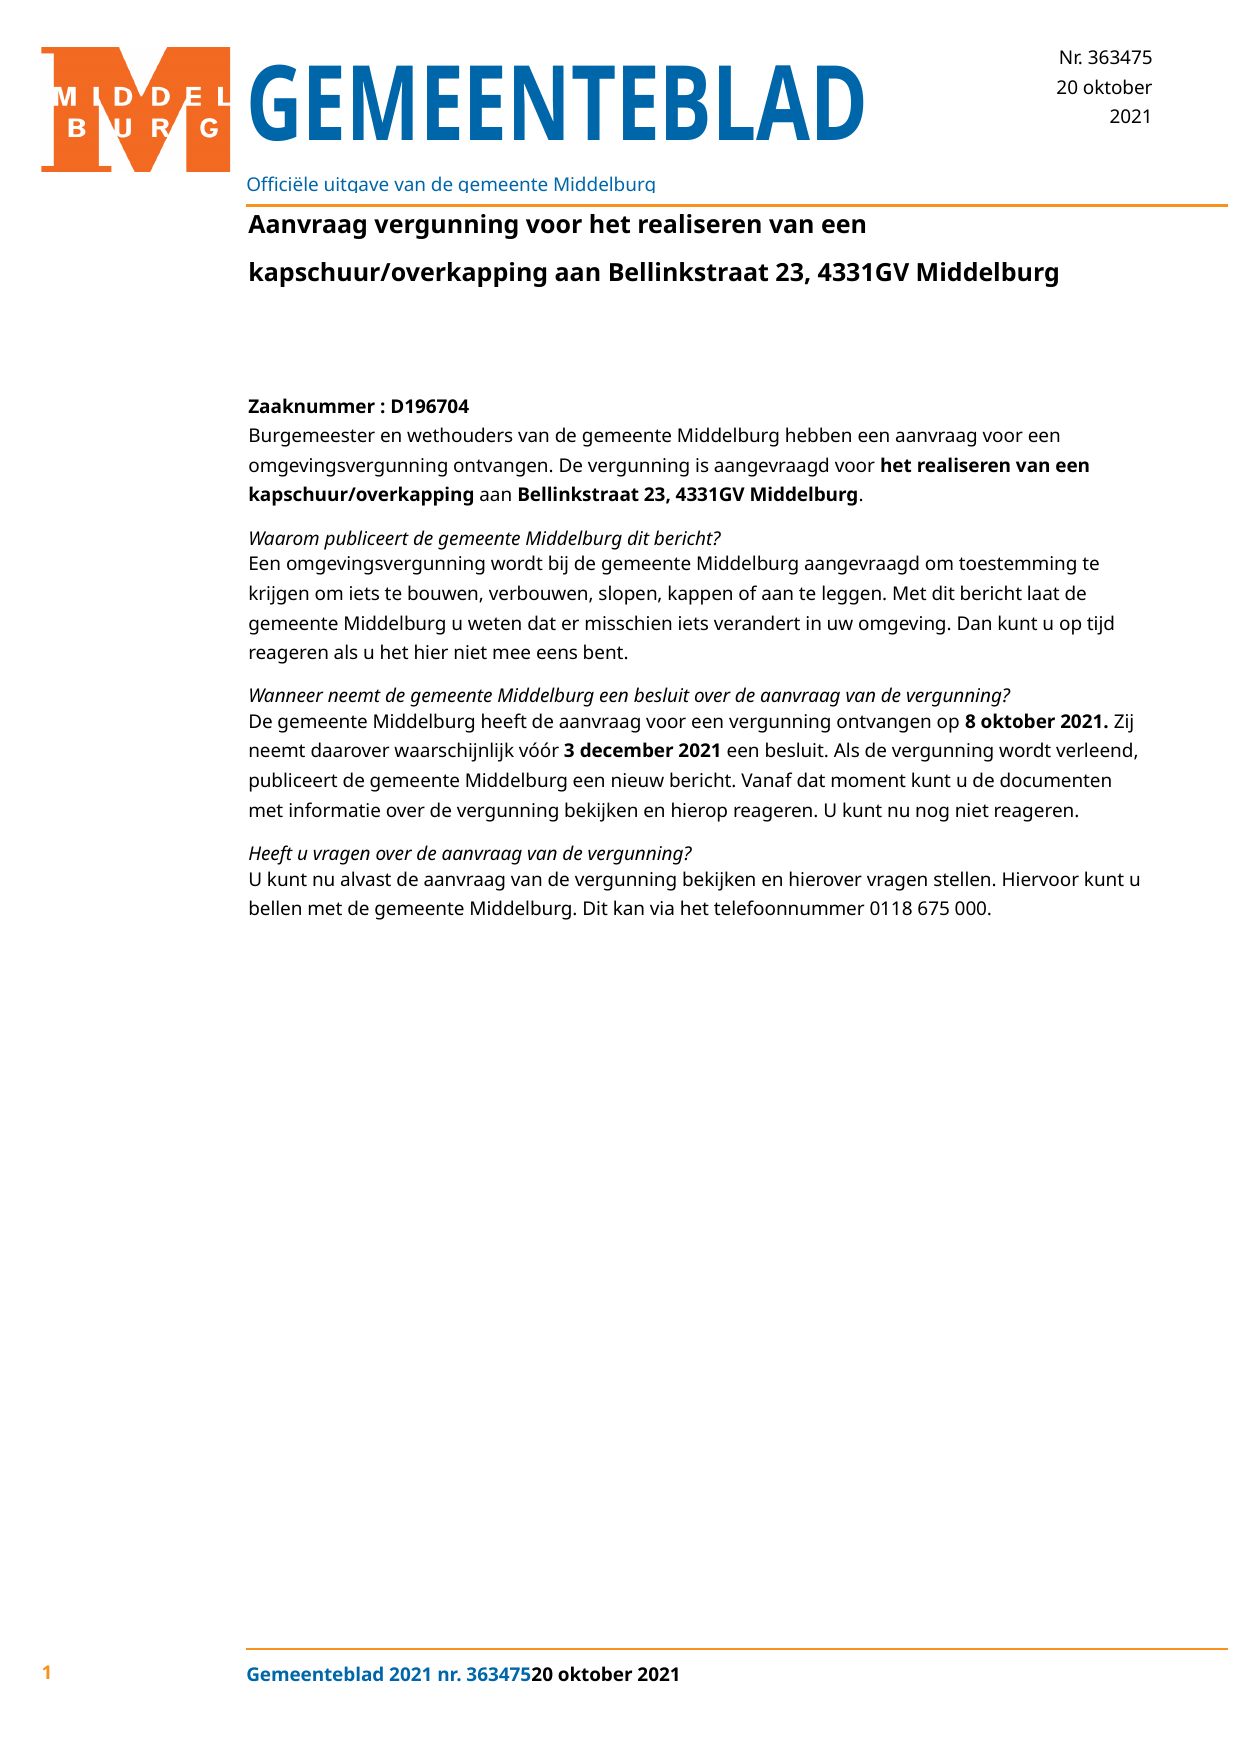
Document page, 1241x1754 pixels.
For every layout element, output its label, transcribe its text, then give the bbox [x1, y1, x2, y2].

text Wanneer neemt de gemeente Middelburg een besluit over de aanvraag van de vergunning? [248, 682, 1152, 708]
text Een omgevingsvergunning wordt bij de gemeente Middelburg aangevraagd om toestemming te krijgen om iets te bouwen, verbouwen, slopen, kappen of aan te leggen. Met dit bericht laat de gemeente Middelburg u weten dat er misschien iets verandert in uw omgeving. Dan kunt u op tijd reageren als u het hier niet mee eens bent. [248, 551, 1152, 665]
picture [41, 47, 231, 172]
text Heeft u vragen over de aanvraag van de vergunning? [248, 840, 1152, 866]
text Burgemeester en wethouders van de gemeente Middelburg hebben een aanvraag voor een omgevingsvergunning ontvangen. De vergunning is aangevraagd voor het realiseren van een kapschuur/overkapping aan Bellinkstraat 23, 4331GV Middelburg. [248, 422, 1152, 507]
text Aanvraag vergunning voor het realiseren van een kapschuur/overkapping aan Bellinkstraat 23, 4331GV Middelburg [248, 207, 1152, 288]
text De gemeente Middelburg heeft de aanvraag voor een vergunning ontvangen op 8 oktober 2021. Zij neemt daarover waarschijnlijk vóór 3 december 2021 een besluit. Als de vergunning wordt verleend, publiceert de gemeente Middelburg een nieuw bericht. Vanaf dat moment kunt u de documenten met informatie over de vergunning bekijken en hierop reageren. U kunt nu nog niet reageren. [248, 708, 1152, 823]
text Zaaknummer : D196704 [248, 393, 1152, 419]
text Waarom publiceert de gemeente Middelburg dit bericht? [248, 525, 1152, 551]
text U kunt nu alvast de aanvraag van de vergunning bekijken en hierover vragen stellen. Hiervoor kunt u bellen met de gemeente Middelburg. Dit kan via het telefoonnummer 0118 675 000. [248, 866, 1152, 921]
